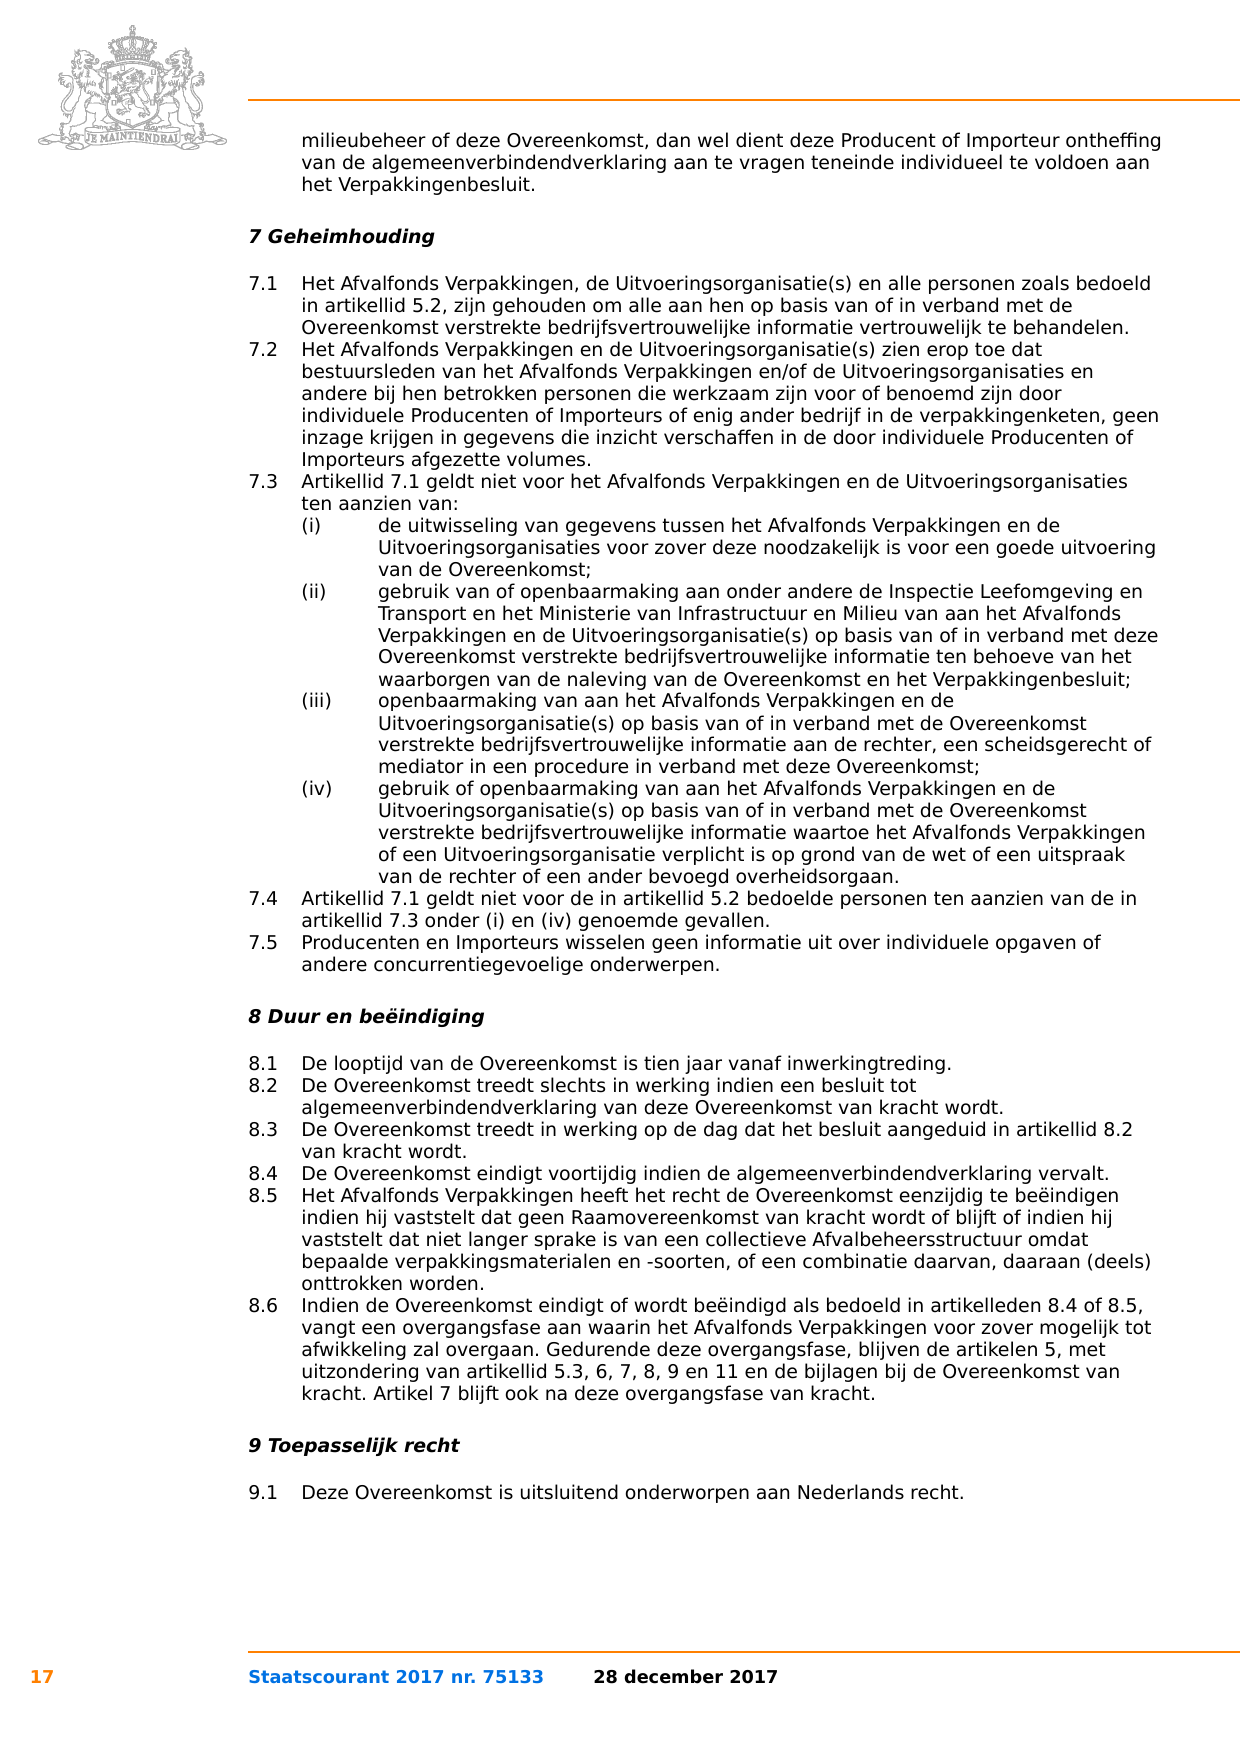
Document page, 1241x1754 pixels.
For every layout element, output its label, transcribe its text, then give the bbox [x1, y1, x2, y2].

subtitle 7 Geheimhouding [248, 226, 1163, 248]
text 7.3 Artikellid 7.1 geldt niet voor het Afvalfonds Verpakkingen en de Uitvoeringsorganisaties ten aanzien van: [248, 471, 1163, 514]
text 8.5 Het Afvalfonds Verpakkingen heeft het recht de Overeenkomst eenzijdig te beëindigen indien hij vaststelt dat geen Raamovereenkomst van kracht wordt of blijft of indien hij vaststelt dat niet langer sprake is van een collectieve Afvalbeheersstructuur omdat bepaalde verpakkingsmaterialen en -soorten, of een combinatie daarvan, daaraan (deels) onttrokken worden. [248, 1185, 1163, 1295]
text 7.1 Het Afvalfonds Verpakkingen, de Uitvoeringsorganisatie(s) en alle personen zoals bedoeld in artikellid 5.2, zijn gehouden om alle aan hen op basis van of in verband met de Overeenkomst verstrekte bedrijfsvertrouwelijke informatie vertrouwelijk te behandelen. [248, 273, 1163, 339]
subtitle 8 Duur en beëindiging [248, 1006, 1163, 1028]
picture [38, 25, 227, 150]
subtitle 9 Toepasselijk recht [248, 1435, 1163, 1457]
text 8.3 De Overeenkomst treedt in werking op de dag dat het besluit aangeduid in artikellid 8.2 van kracht wordt. [248, 1119, 1163, 1163]
text 9.1 Deze Overeenkomst is uitsluitend onderworpen aan Nederlands recht. [248, 1482, 1163, 1504]
text (i) de uitwisseling van gegevens tussen het Afvalfonds Verpakkingen en de Uitvoeringsorganisaties voor zover deze noodzakelijk is voor een goede uitvoering van de Overeenkomst; [301, 514, 1163, 581]
text 8.4 De Overeenkomst eindigt voortijdig indien de algemeenverbindendverklaring vervalt. [248, 1163, 1163, 1185]
text 7.2 Het Afvalfonds Verpakkingen en de Uitvoeringsorganisatie(s) zien erop toe dat bestuursleden van het Afvalfonds Verpakkingen en/of de Uitvoeringsorganisaties en andere bij hen betrokken personen die werkzaam zijn voor of benoemd zijn door individuele Producenten of Importeurs of enig ander bedrijf in de verpakkingenketen, geen inzage krijgen in gegevens die inzicht verschaffen in de door individuele Producenten of Importeurs afgezette volumes. [248, 339, 1163, 471]
text 8.1 De looptijd van de Overeenkomst is tien jaar vanaf inwerkingtreding. [248, 1053, 1163, 1075]
text (iii) openbaarmaking van aan het Afvalfonds Verpakkingen en de Uitvoeringsorganisatie(s) op basis van of in verband met de Overeenkomst verstrekte bedrijfsvertrouwelijke informatie aan de rechter, een scheidsgerecht of mediator in een procedure in verband met deze Overeenkomst; [301, 690, 1163, 778]
text (iv) gebruik of openbaarmaking van aan het Afvalfonds Verpakkingen en de Uitvoeringsorganisatie(s) op basis van of in verband met de Overeenkomst verstrekte bedrijfsvertrouwelijke informatie waartoe het Afvalfonds Verpakkingen of een Uitvoeringsorganisatie verplicht is op grond van de wet of een uitspraak van de rechter of een ander bevoegd overheidsorgaan. [301, 778, 1163, 888]
text 7.5 Producenten en Importeurs wisselen geen informatie uit over individuele opgaven of andere concurrentiegevoelige onderwerpen. [248, 932, 1163, 976]
text (ii) gebruik van of openbaarmaking aan onder andere de Inspectie Leefomgeving en Transport en het Ministerie van Infrastructuur en Milieu van aan het Afvalfonds Verpakkingen en de Uitvoeringsorganisatie(s) op basis van of in verband met deze Overeenkomst verstrekte bedrijfsvertrouwelijke informatie ten behoeve van het waarborgen van de naleving van de Overeenkomst en het Verpakkingenbesluit; [301, 581, 1163, 690]
text 7.4 Artikellid 7.1 geldt niet voor de in artikellid 5.2 bedoelde personen ten aanzien van de in artikellid 7.3 onder (i) en (iv) genoemde gevallen. [248, 888, 1163, 932]
text 8.2 De Overeenkomst treedt slechts in werking indien een besluit tot algemeenverbindendverklaring van deze Overeenkomst van kracht wordt. [248, 1075, 1163, 1119]
text 8.6 Indien de Overeenkomst eindigt of wordt beëindigd als bedoeld in artikelleden 8.4 of 8.5, vangt een overgangsfase aan waarin het Afvalfonds Verpakkingen voor zover mogelijk tot afwikkeling zal overgaan. Gedurende deze overgangsfase, blijven de artikelen 5, met uitzondering van artikellid 5.3, 6, 7, 8, 9 en 11 en de bijlagen bij de Overeenkomst van kracht. Artikel 7 blijft ook na deze overgangsfase van kracht. [248, 1295, 1163, 1405]
text milieubeheer of deze Overeenkomst, dan wel dient deze Producent of Importeur ontheffing van de algemeenverbindendverklaring aan te vragen teneinde individueel te voldoen aan het Verpakkingenbesluit. [248, 130, 1163, 196]
